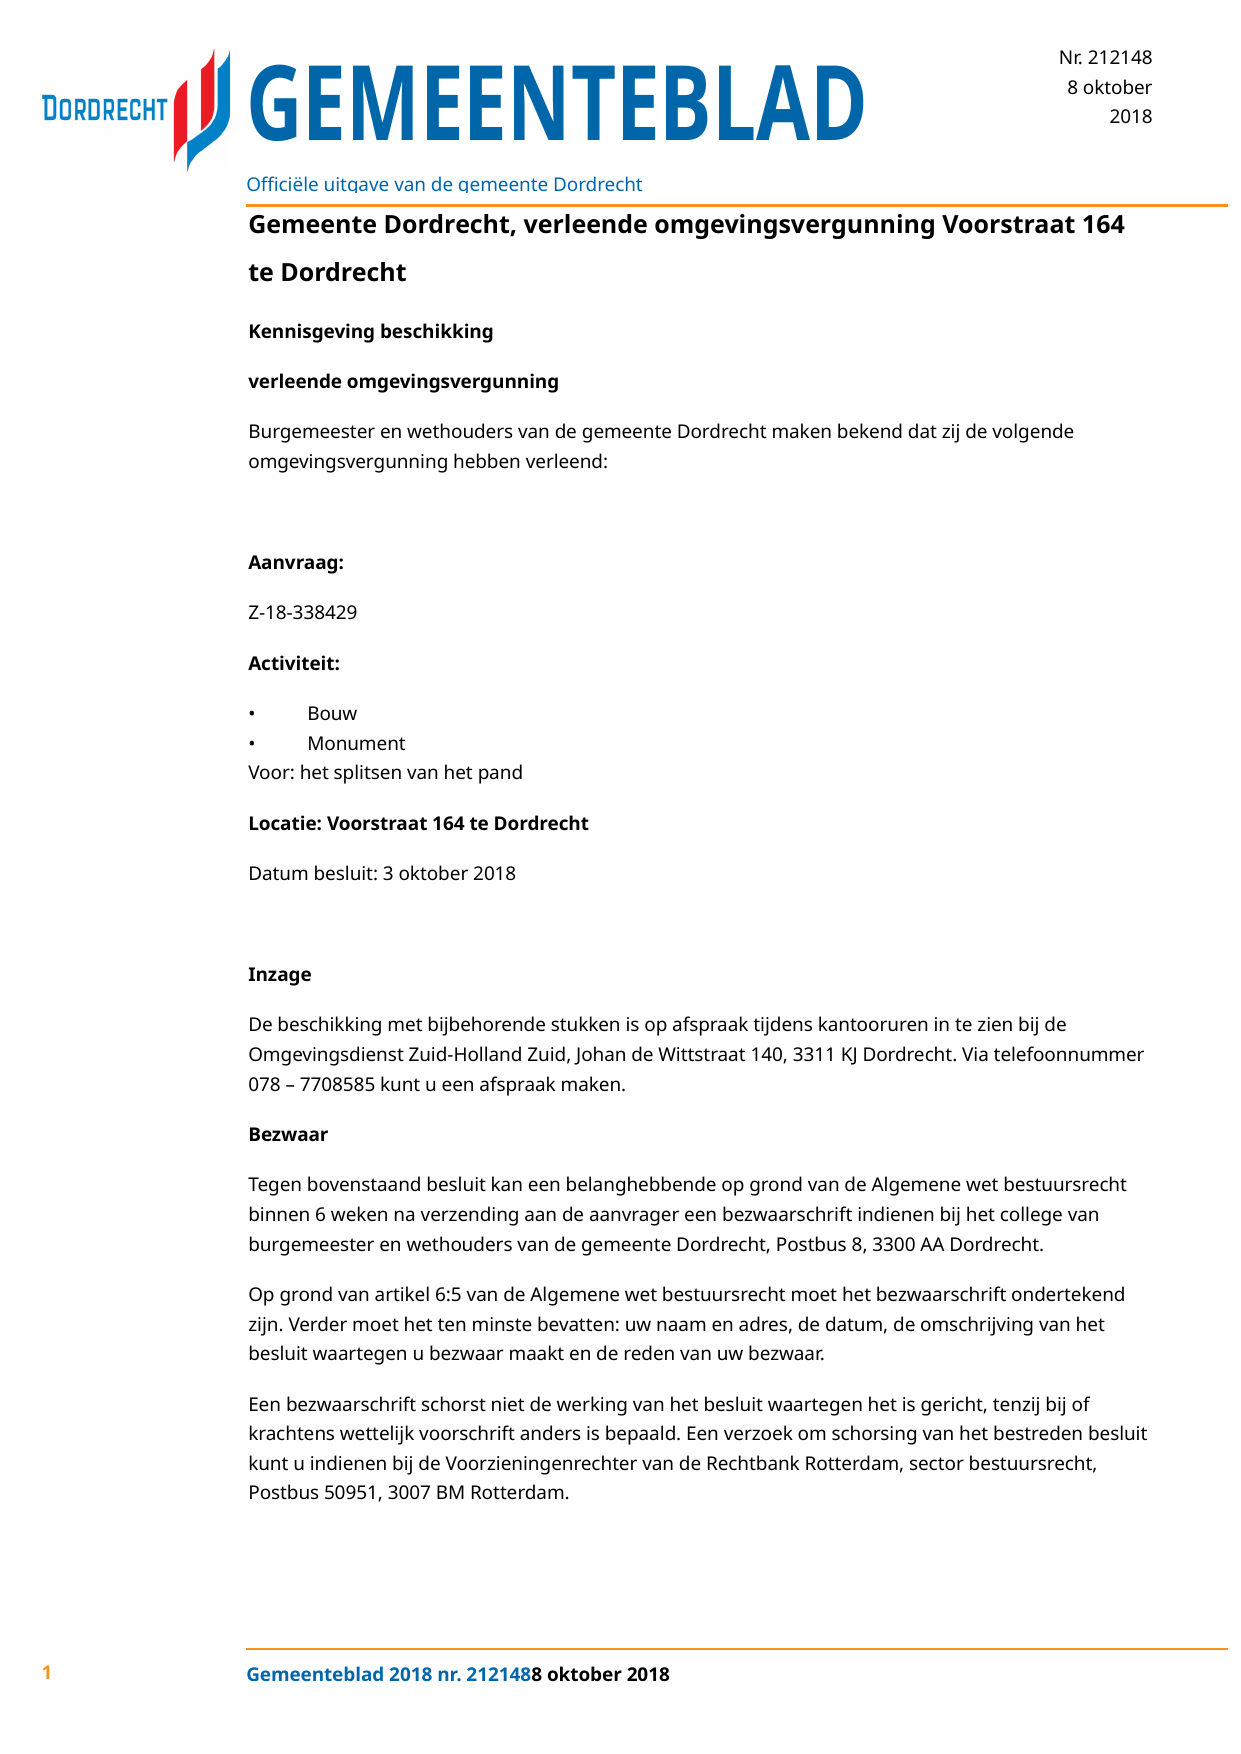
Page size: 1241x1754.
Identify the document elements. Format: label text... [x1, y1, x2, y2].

list Bouw [248, 700, 1152, 726]
text De beschikking met bijbehorende stukken is op afspraak tijdens kantooruren in te zien bij de Omgevingsdienst Zuid-Holland Zuid, Johan de Wittstraat 140, 3311 KJ Dordrecht. Via telefoonnummer 078 – 7708585 kunt u een afspraak maken. [248, 1012, 1152, 1097]
text Een bezwaarschrift schorst niet de werking van het besluit waartegen het is gericht, tenzij bij of krachtens wettelijk voorschrift anders is bepaald. Een verzoek om schorsing van het bestreden besluit kunt u indienen bij de Voorzieningenrechter van de Rechtbank Rotterdam, sector bestuursrecht, Postbus 50951, 3007 BM Rotterdam. [248, 1391, 1152, 1505]
text Aanvraag: [248, 549, 1152, 575]
text Locatie: Voorstraat 164 te Dordrecht [248, 810, 1152, 836]
text Bezwaar [248, 1121, 1152, 1147]
text Inzage [248, 961, 1152, 987]
text Op grond van artikel 6:5 van de Algemene wet bestuursrecht moet het bezwaarschrift ondertekend zijn. Verder moet het ten minste bevatten: uw naam en adres, de datum, de omschrijving van het besluit waartegen u bezwaar maakt en de reden van uw bezwaar. [248, 1281, 1152, 1366]
text Datum besluit: 3 oktober 2018 [248, 860, 1152, 886]
picture [41, 47, 231, 172]
text verleende omgevingsvergunning [248, 368, 1152, 394]
text Voor: het splitsen van het pand [248, 759, 1152, 785]
text Gemeente Dordrecht, verleende omgevingsvergunning Voorstraat 164 te Dordrecht [248, 207, 1152, 288]
text Kennisgeving beschikking [248, 318, 1152, 344]
text Z-18-338429 [248, 599, 1152, 625]
text Tegen bovenstaand besluit kan een belanghebbende op grond van de Algemene wet bestuursrecht binnen 6 weken na verzending aan de aanvrager een bezwaarschrift indienen bij het college van burgemeester en wethouders van de gemeente Dordrecht, Postbus 8, 3300 AA Dordrecht. [248, 1172, 1152, 1257]
text Activiteit: [248, 650, 1152, 676]
text Burgemeester en wethouders van de gemeente Dordrecht maken bekend dat zij de volgende omgevingsvergunning hebben verleend: [248, 419, 1152, 474]
list Monument [248, 730, 1152, 756]
